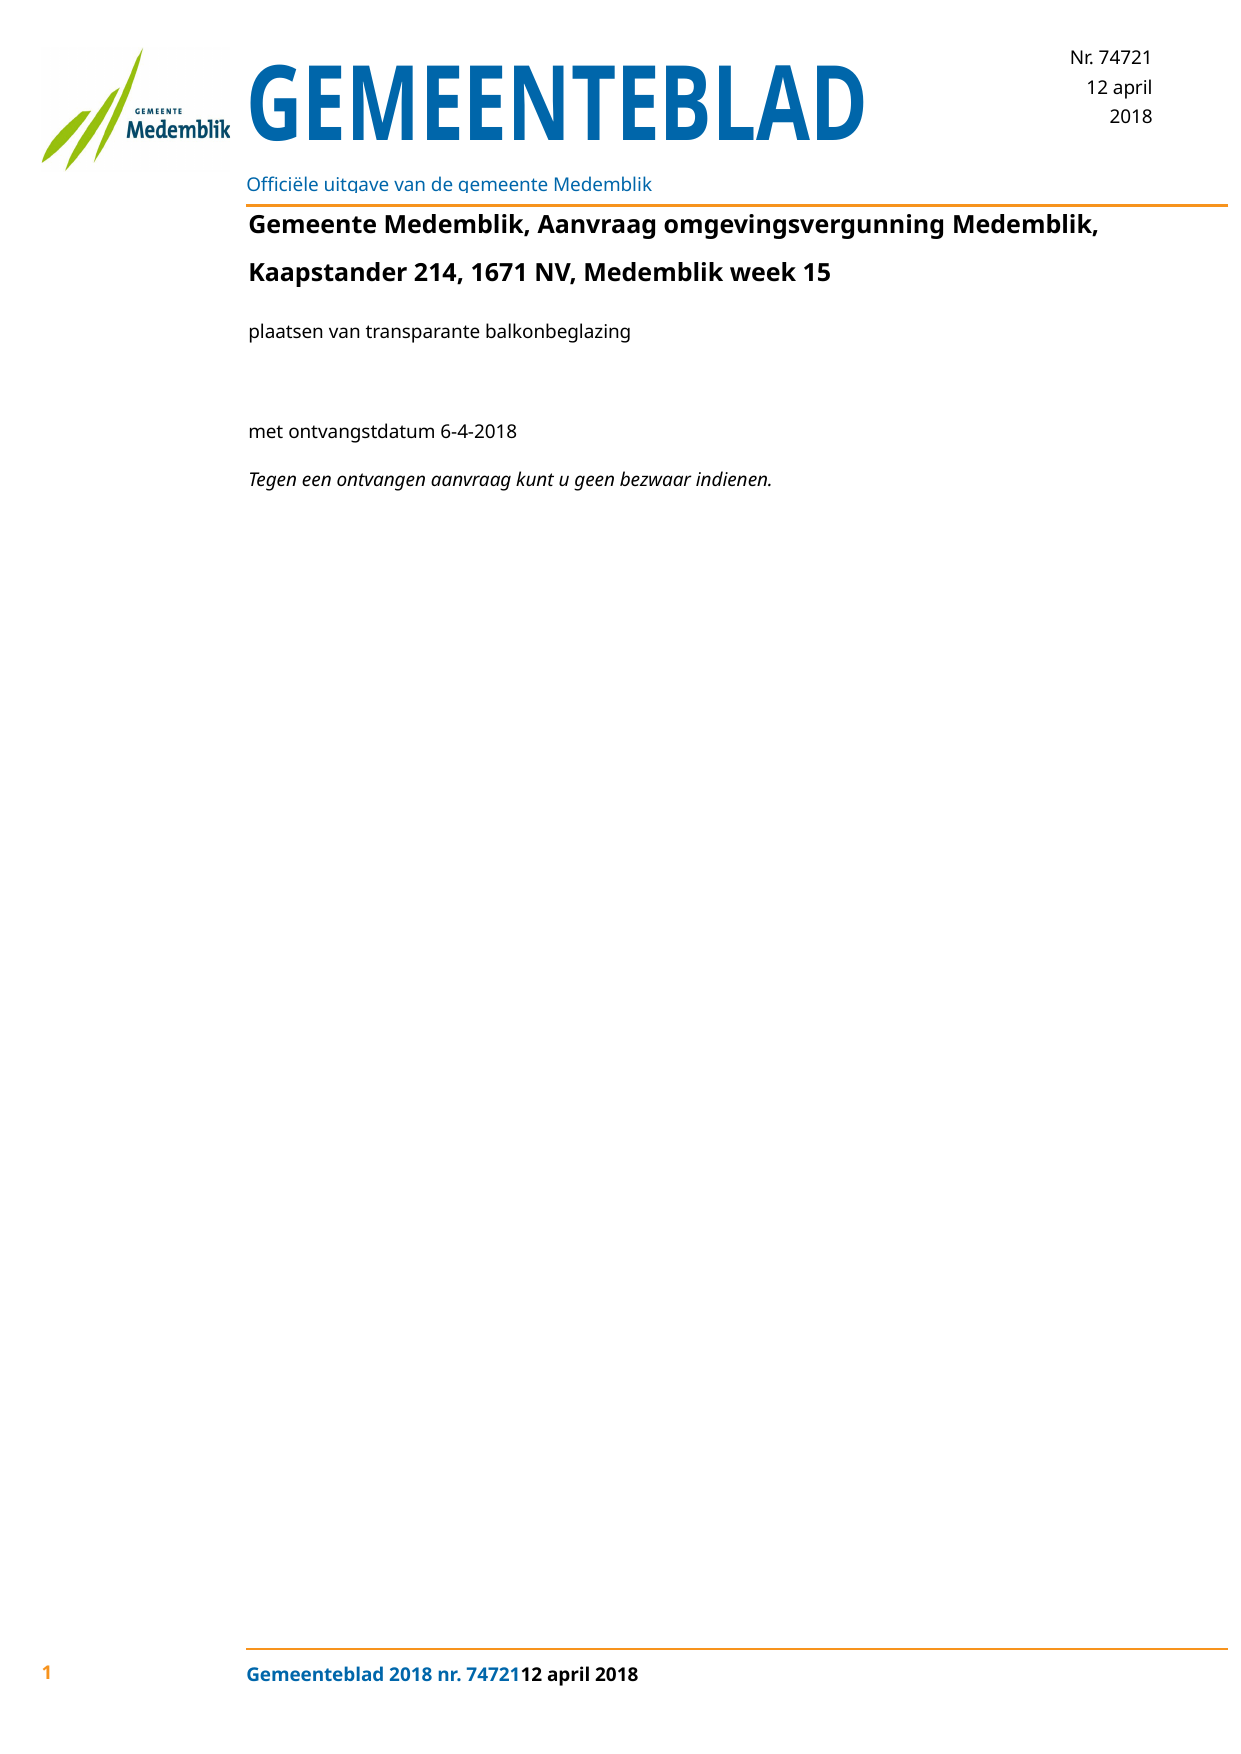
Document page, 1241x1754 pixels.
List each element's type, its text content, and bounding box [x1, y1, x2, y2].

text Tegen een ontvangen aanvraag kunt u geen bezwaar indienen. [248, 467, 1152, 492]
text plaatsen van transparante balkonbeglazing [248, 318, 1152, 344]
text Gemeente Medemblik, Aanvraag omgevingsvergunning Medemblik, Kaapstander 214, 1671 NV, Medemblik week 15 [248, 207, 1152, 288]
text met ontvangstdatum 6-4-2018 [248, 419, 1152, 444]
picture [41, 47, 231, 172]
